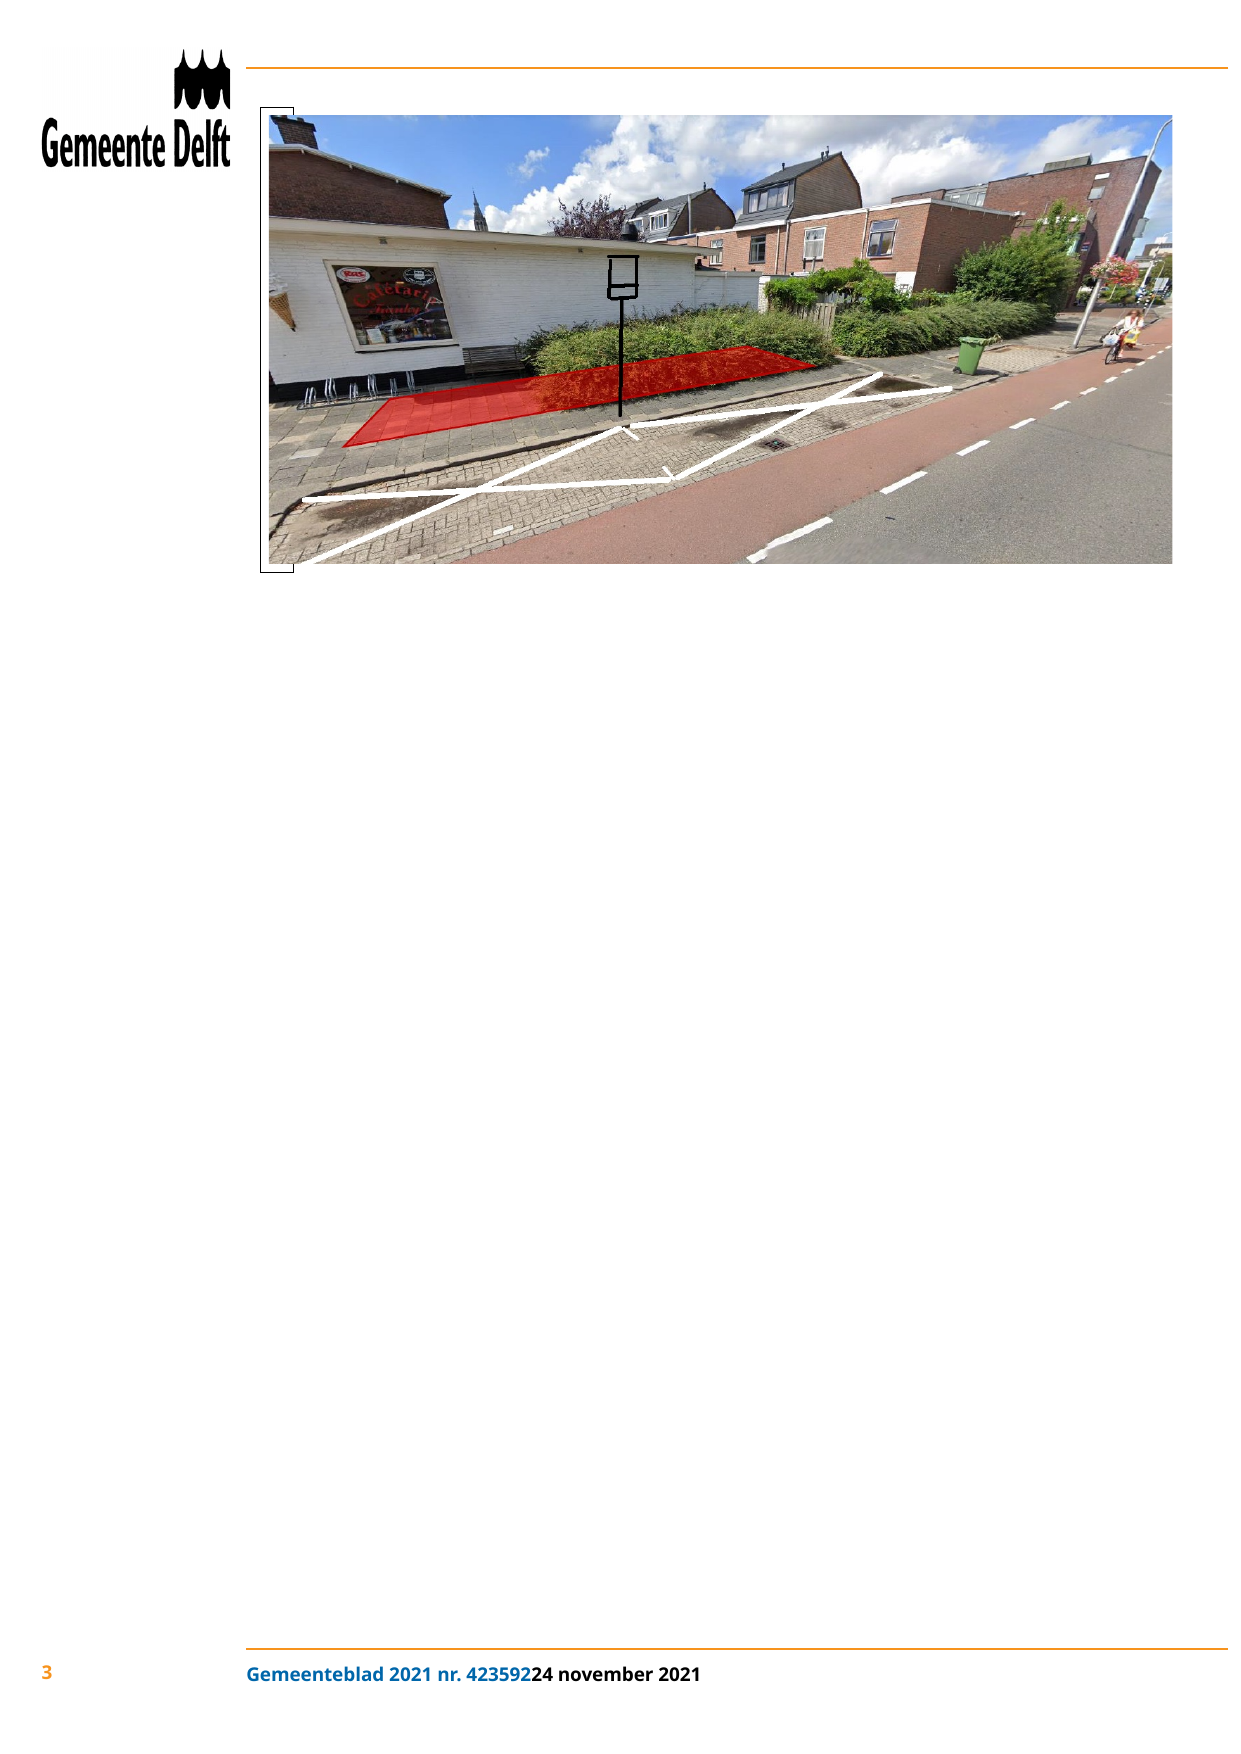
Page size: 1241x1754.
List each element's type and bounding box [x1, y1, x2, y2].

picture [41, 47, 231, 172]
picture [268, 115, 1173, 564]
